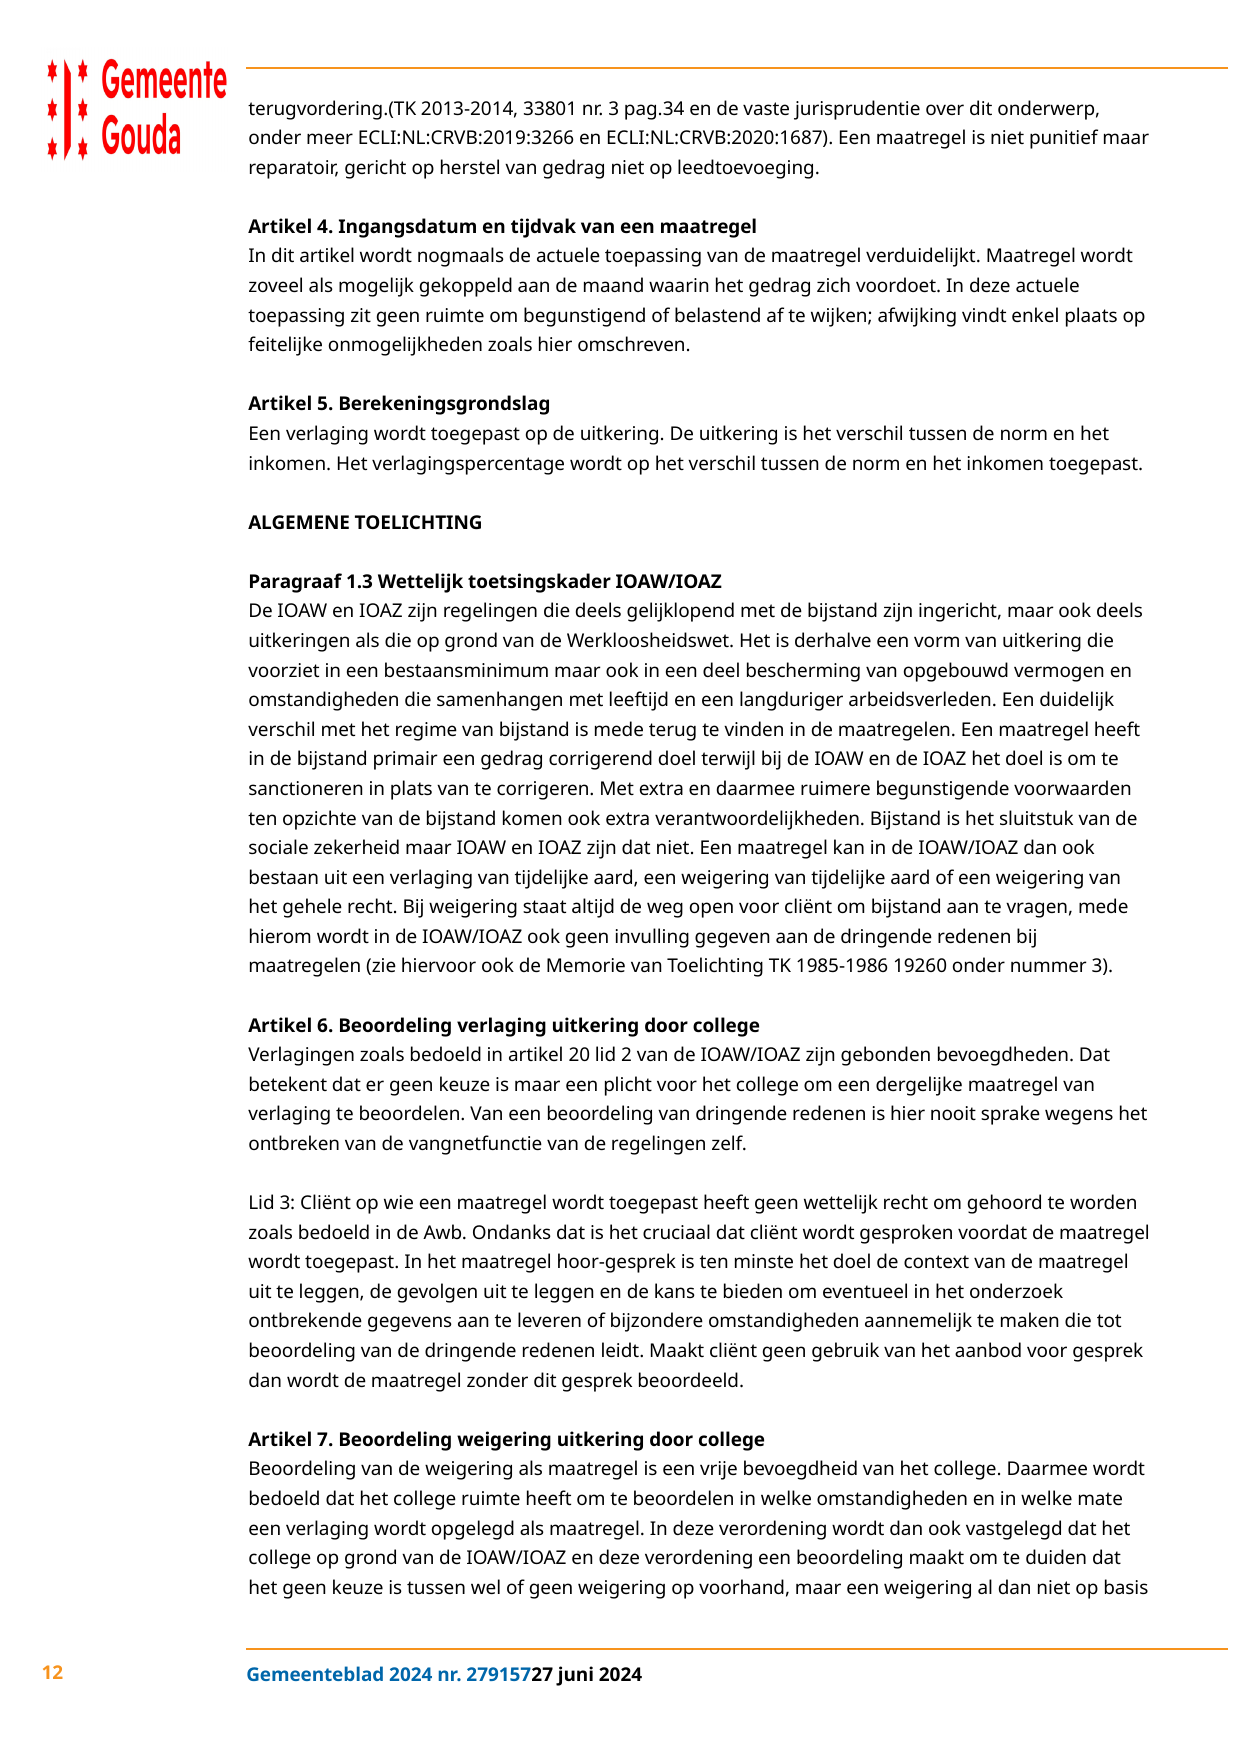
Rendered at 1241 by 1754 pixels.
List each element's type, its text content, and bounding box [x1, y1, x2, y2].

text Artikel 6. Beoordeling verlaging uitkering door college [248, 1012, 1152, 1038]
text Een verlaging wordt toegepast op de uitkering. De uitkering is het verschil tussen de norm en het inkomen. Het verlagingspercentage wordt op het verschil tussen de norm en het inkomen toegepast. [248, 420, 1152, 476]
text Beoordeling van de weigering als maatregel is een vrije bevoegdheid van het college. Daarmee wordt bedoeld dat het college ruimte heeft om te beoordelen in welke omstandigheden en in welke mate een verlaging wordt opgelegd als maatregel. In deze verordening wordt dan ook vastgelegd dat het college op grond van de IOAW/IOAZ en deze verordening een beoordeling maakt om te duiden dat het geen keuze is tussen wel of geen weigering op voorhand, maar een weigering al dan niet op basis [248, 1456, 1152, 1600]
text De IOAW en IOAZ zijn regelingen die deels gelijklopend met de bijstand zijn ingericht, maar ook deels uitkeringen als die op grond van de Werkloosheidswet. Het is derhalve een vorm van uitkering die voorziet in een bestaansminimum maar ook in een deel bescherming van opgebouwd vermogen en omstandigheden die samenhangen met leeftijd en een langduriger arbeidsverleden. Een duidelijk verschil met het regime van bijstand is mede terug te vinden in de maatregelen. Een maatregel heeft in de bijstand primair een gedrag corrigerend doel terwijl bij de IOAW en de IOAZ het doel is om te sanctioneren in plats van te corrigeren. Met extra en daarmee ruimere begunstigende voorwaarden ten opzichte van de bijstand komen ook extra verantwoordelijkheden. Bijstand is het sluitstuk van de sociale zekerheid maar IOAW en IOAZ zijn dat niet. Een maatregel kan in de IOAW/IOAZ dan ook bestaan uit een verlaging van tijdelijke aard, een weigering van tijdelijke aard of een weigering van het gehele recht. Bij weigering staat altijd de weg open voor cliënt om bijstand aan te vragen, mede hierom wordt in de IOAW/IOAZ ook geen invulling gegeven aan de dringende redenen bij maatregelen (zie hiervoor ook de Memorie van Toelichting TK 1985-1986 19260 onder nummer 3). [248, 598, 1152, 978]
text In dit artikel wordt nogmaals de actuele toepassing van de maatregel verduidelijkt. Maatregel wordt zoveel als mogelijk gekoppeld aan de maand waarin het gedrag zich voordoet. In deze actuele toepassing zit geen ruimte om begunstigend of belastend af te wijken; afwijking vindt enkel plaats op feitelijke onmogelijkheden zoals hier omschreven. [248, 243, 1152, 357]
picture [41, 47, 231, 172]
text Artikel 5. Berekeningsgrondslag [248, 391, 1152, 416]
text Lid 3: Cliënt op wie een maatregel wordt toegepast heeft geen wettelijk recht om gehoord te worden zoals bedoeld in de Awb. Ondanks dat is het cruciaal dat cliënt wordt gesproken voordat de maatregel wordt toegepast. In het maatregel hoor-gesprek is ten minste het doel de context van de maatregel uit te leggen, de gevolgen uit te leggen en de kans te bieden om eventueel in het onderzoek ontbrekende gegevens aan te leveren of bijzondere omstandigheden aannemelijk te maken die tot beoordeling van de dringende redenen leidt. Maakt cliënt geen gebruik van het aanbod voor gesprek dan wordt de maatregel zonder dit gesprek beoordeeld. [248, 1189, 1152, 1393]
text Verlagingen zoals bedoeld in artikel 20 lid 2 van de IOAW/IOAZ zijn gebonden bevoegdheden. Dat betekent dat er geen keuze is maar een plicht voor het college om een dergelijke maatregel van verlaging te beoordelen. Van een beoordeling van dringende redenen is hier nooit sprake wegens het ontbreken van de vangnetfunctie van de regelingen zelf. [248, 1041, 1152, 1156]
text Artikel 4. Ingangsdatum en tijdvak van een maatregel [248, 213, 1152, 239]
text terugvordering.(TK 2013-2014, 33801 nr. 3 pag.34 en de vaste jurisprudentie over dit onderwerp, onder meer ECLI:NL:CRVB:2019:3266 en ECLI:NL:CRVB:2020:1687). Een maatregel is niet punitief maar reparatoir, gericht op herstel van gedrag niet op leedtoevoeging. [248, 95, 1152, 180]
text Paragraaf 1.3 Wettelijk toetsingskader IOAW/IOAZ [248, 568, 1152, 594]
text Artikel 7. Beoordeling weigering uitkering door college [248, 1426, 1152, 1452]
text ALGEMENE TOELICHTING [248, 509, 1152, 535]
